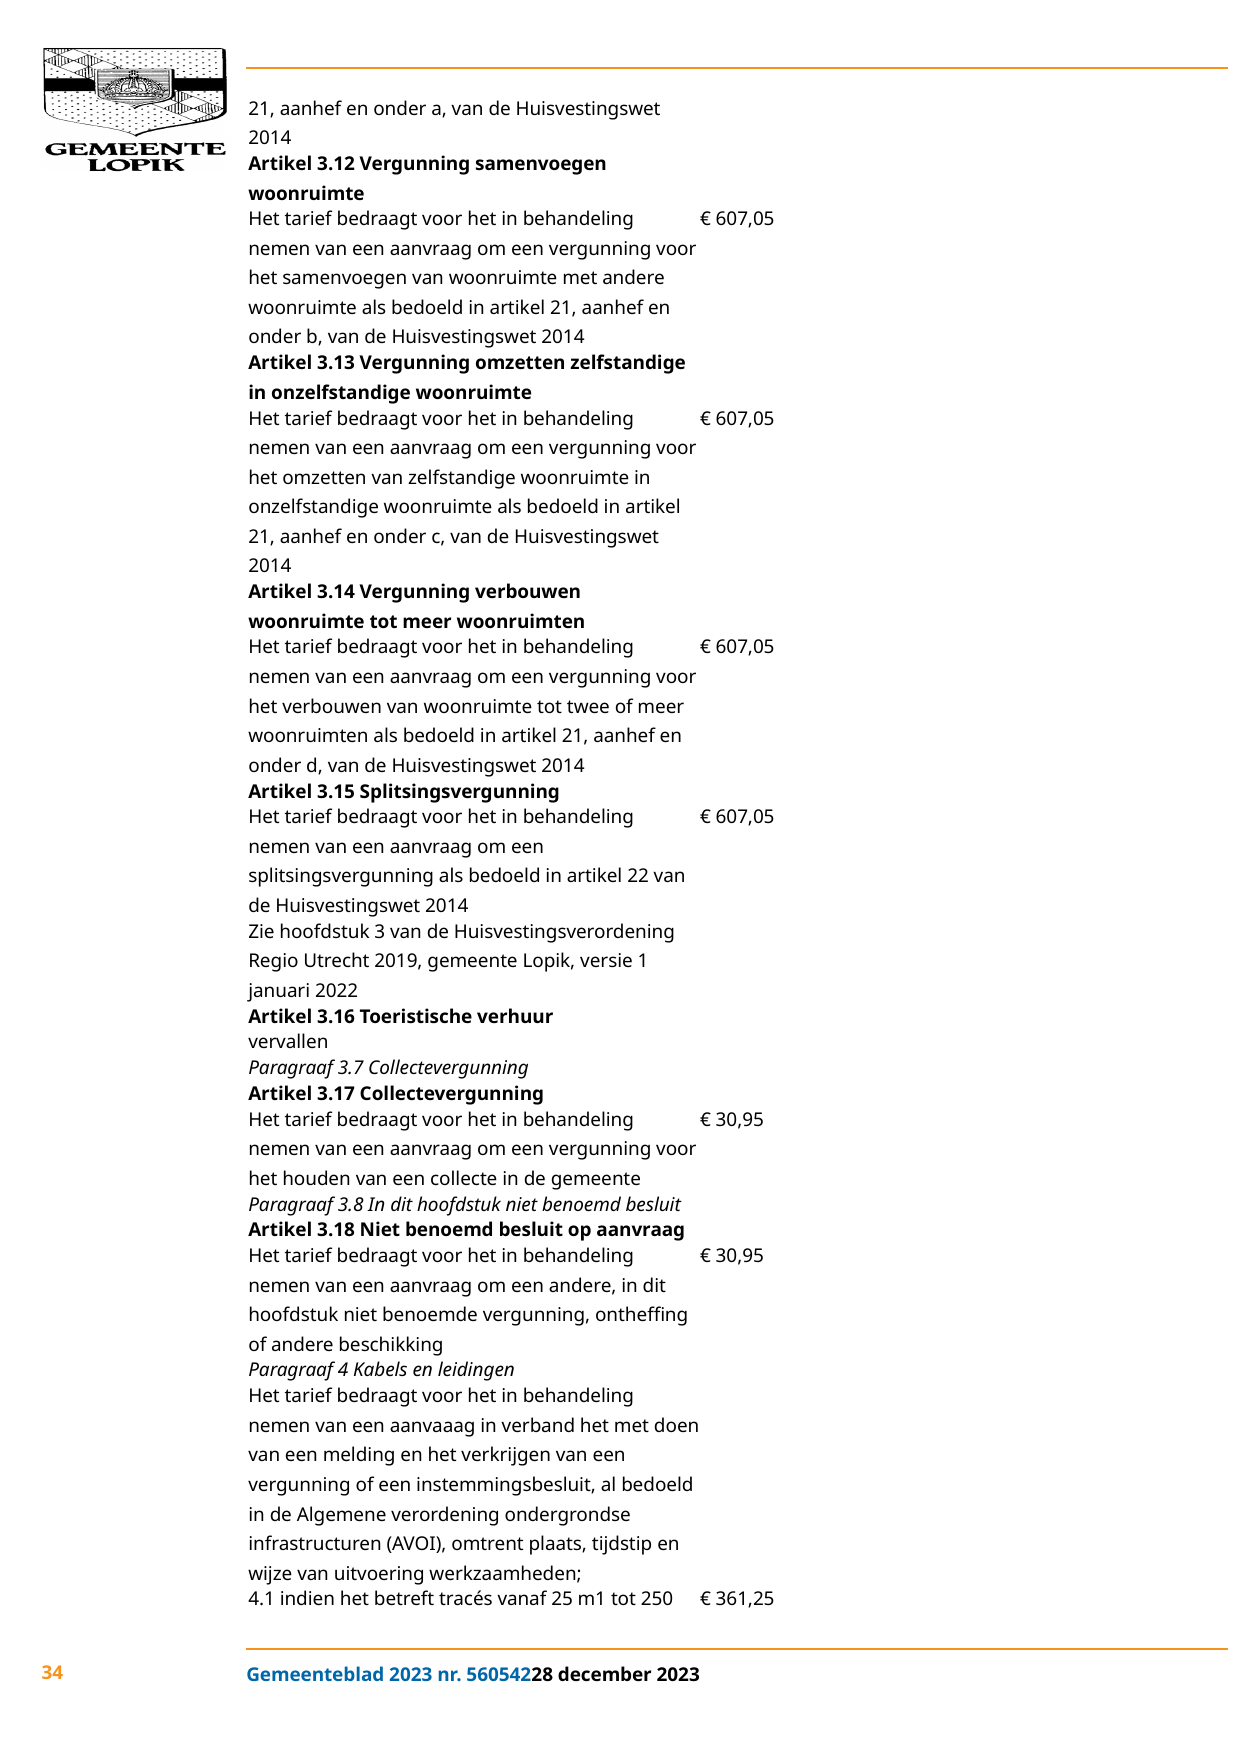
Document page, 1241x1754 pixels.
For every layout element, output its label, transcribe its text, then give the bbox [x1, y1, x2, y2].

table_cell € 607,05 [700, 804, 1152, 918]
table_cell [700, 918, 1152, 1003]
table_cell Het tarief bedraagt voor het in behandeling nemen van een aanvraag om een splitsingsvergunning als bedoeld in artikel 22 van de Huisvestingswet 2014 [248, 804, 700, 918]
table_cell Artikel 3.16 Toeristische verhuur [248, 1003, 700, 1029]
table_cell € 30,95 [700, 1242, 1152, 1357]
table_cell [700, 1029, 1152, 1054]
table_cell € 361,25 [700, 1586, 1152, 1611]
table_cell [700, 1357, 1152, 1382]
table_cell Het tarief bedraagt voor het in behandeling nemen van een aanvraag om een vergunning voor het verbouwen van woonruimte tot twee of meer woonruimten als bedoeld in artikel 21, aanhef en onder d, van de Huisvestingswet 2014 [248, 634, 700, 778]
picture [41, 47, 231, 172]
table_cell 4.1 indien het betreft tracés vanaf 25 m1 tot 250 [248, 1586, 700, 1611]
table_cell Artikel 3.18 Niet benoemd besluit op aanvraag [248, 1216, 700, 1242]
table_cell Zie hoofdstuk 3 van de Huisvestingsverordening Regio Utrecht 2019, gemeente Lopik, versie 1 januari 2022 [248, 918, 700, 1003]
table_cell Paragraaf 3.8 In dit hoofdstuk niet benoemd besluit [248, 1191, 700, 1216]
table_cell [700, 1216, 1152, 1242]
table_cell Artikel 3.12 Vergunning samenvoegen woonruimte [248, 150, 700, 205]
table_cell € 607,05 [700, 634, 1152, 778]
table_cell [700, 579, 1152, 634]
table_cell € 30,95 [700, 1106, 1152, 1191]
table_cell [700, 1383, 1152, 1586]
table_cell Artikel 3.13 Vergunning omzetten zelfstandige in onzelfstandige woonruimte [248, 350, 700, 405]
table_cell Het tarief bedraagt voor het in behandeling nemen van een aanvraag om een andere, in dit hoofdstuk niet benoemde vergunning, ontheffing of andere beschikking [248, 1242, 700, 1357]
table_cell Artikel 3.17 Collectevergunning [248, 1080, 700, 1106]
table_cell Artikel 3.14 Vergunning verbouwen woonruimte tot meer woonruimten [248, 579, 700, 634]
table_cell Het tarief bedraagt voor het in behandeling nemen van een aanvraag om een vergunning voor het houden van een collecte in de gemeente [248, 1106, 700, 1191]
table_cell € 607,05 [700, 205, 1152, 349]
table_cell Artikel 3.15 Splitsingsvergunning [248, 778, 700, 803]
table_cell Het tarief bedraagt voor het in behandeling nemen van een aanvaaag in verband het met doen van een melding en het verkrijgen van een vergunning of een instemmingsbesluit, al bedoeld in de Algemene verordening ondergrondse infrastructuren (AVOI), omtrent plaats, tijdstip en wijze van uitvoering werkzaamheden; [248, 1383, 700, 1586]
table_cell 21, aanhef en onder a, van de Huisvestingswet 2014 [248, 95, 700, 150]
table_cell Paragraaf 3.7 Collectevergunning [248, 1054, 700, 1080]
table_cell [700, 1191, 1152, 1216]
table_cell [700, 350, 1152, 405]
table_cell [700, 1054, 1152, 1080]
table_cell [700, 778, 1152, 803]
table_cell [700, 1003, 1152, 1029]
table_cell [700, 1080, 1152, 1106]
table_cell Het tarief bedraagt voor het in behandeling nemen van een aanvraag om een vergunning voor het samenvoegen van woonruimte met andere woonruimte als bedoeld in artikel 21, aanhef en onder b, van de Huisvestingswet 2014 [248, 205, 700, 349]
table_cell [700, 95, 1152, 150]
table_cell vervallen [248, 1029, 700, 1054]
table_cell [700, 150, 1152, 205]
table_cell € 607,05 [700, 405, 1152, 578]
table_cell Het tarief bedraagt voor het in behandeling nemen van een aanvraag om een vergunning voor het omzetten van zelfstandige woonruimte in onzelfstandige woonruimte als bedoeld in artikel 21, aanhef en onder c, van de Huisvestingswet 2014 [248, 405, 700, 578]
table_cell Paragraaf 4 Kabels en leidingen [248, 1357, 700, 1382]
